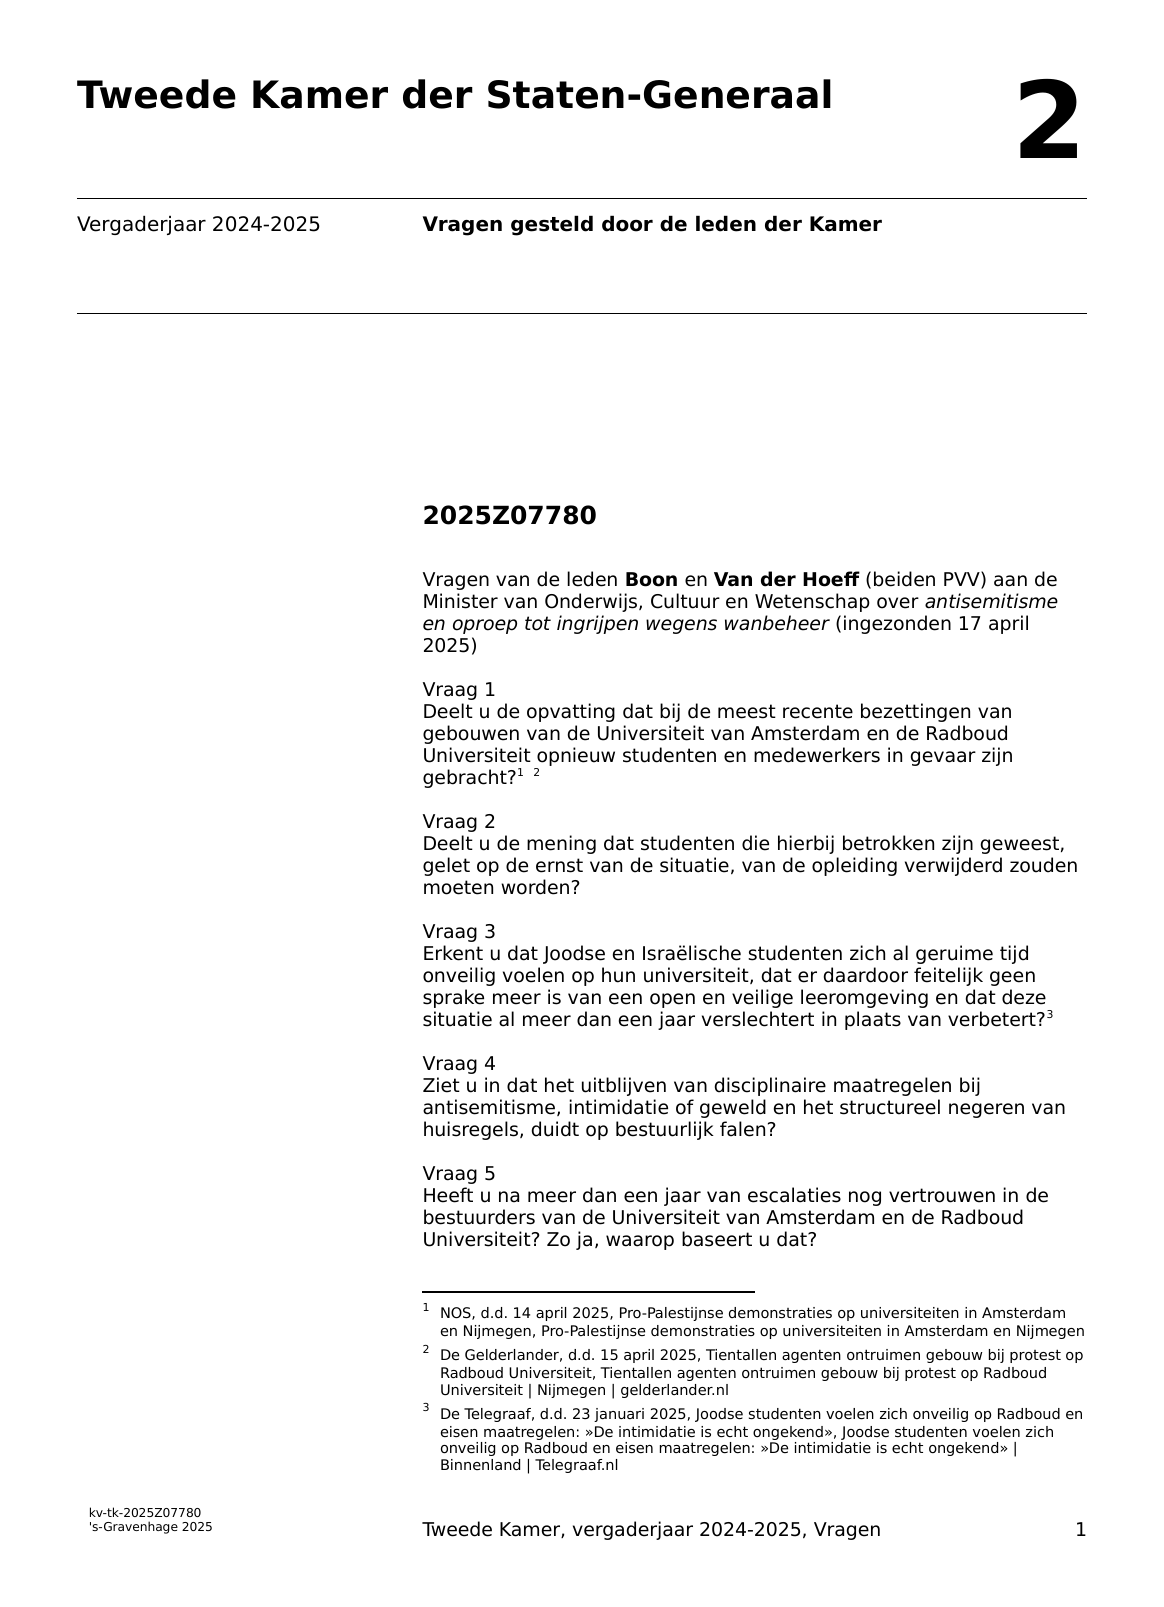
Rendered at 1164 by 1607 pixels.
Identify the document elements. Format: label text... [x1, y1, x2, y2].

text 's-Gravenhage 2025 [88, 1520, 323, 1534]
text Vraag 3 [422, 921, 1087, 943]
text Erkent u dat Joodse en Israëlische studenten zich al geruime tijd onveilig voelen op hun universiteit, dat er daardoor feitelijk geen sprake meer is van een open en veilige leeromgeving en dat deze situatie al meer dan een jaar verslechtert in plaats van verbetert? [422, 943, 1087, 1031]
table_header 2 [886, 59, 1087, 198]
table_cell Vergaderjaar 2024-2025 [77, 199, 422, 313]
text Heeft u na meer dan een jaar van escalaties nog vertrouwen in de bestuurders van de Universiteit van Amsterdam en de Radboud Universiteit? Zo ja, waarop baseert u dat? [422, 1185, 1087, 1251]
text De Telegraaf, d.d. 23 januari 2025, Joodse studenten voelen zich onveilig op Radboud en eisen maatregelen: »De intimidatie is echt ongekend», Joodse studenten voelen zich onveilig op Radboud en eisen maatregelen: »De intimidatie is echt ongekend» | Binnenland | Telegraaf.nl [422, 1402, 1087, 1474]
text kv-tk-2025Z07780 [88, 1506, 323, 1520]
table_cell Vragen gesteld door de leden der Kamer [422, 199, 1087, 313]
text Vragen van de leden Boon en Van der Hoeff (beiden PVV) aan de Minister van Onderwijs, Cultuur en Wetenschap over antisemitisme en oproep tot ingrijpen wegens wanbeheer (ingezonden 17 april 2025) [422, 569, 1087, 657]
text Deelt u de opvatting dat bij de meest recente bezettingen van gebouwen van de Universiteit van Amsterdam en de Radboud Universiteit opnieuw studenten en medewerkers in gevaar zijn gebracht? [422, 701, 1087, 789]
text 2025Z07780 [422, 501, 1087, 531]
text Deelt u de mening dat studenten die hierbij betrokken zijn geweest, gelet op de ernst van de situatie, van de opleiding verwijderd zouden moeten worden? [422, 833, 1087, 899]
text Vraag 1 [422, 679, 1087, 701]
text Vraag 2 [422, 811, 1087, 833]
text Ziet u in dat het uitblijven van disciplinaire maatregelen bij antisemitisme, intimidatie of geweld en het structureel negeren van huisregels, duidt op bestuurlijk falen? [422, 1075, 1087, 1141]
text Vraag 5 [422, 1163, 1087, 1185]
text De Gelderlander, d.d. 15 april 2025, Tientallen agenten ontruimen gebouw bij protest op Radboud Universiteit, Tientallen agenten ontruimen gebouw bij protest op Radboud Universiteit | Nijmegen | gelderlander.nl [422, 1343, 1087, 1399]
text Vraag 4 [422, 1053, 1087, 1075]
text NOS, d.d. 14 april 2025, Pro-Palestijnse demonstraties op universiteiten in Amsterdam en Nijmegen, Pro-Palestijnse demonstraties op universiteiten in Amsterdam en Nijmegen [422, 1301, 1087, 1340]
table_header Tweede Kamer der Staten-Generaal [77, 59, 886, 198]
